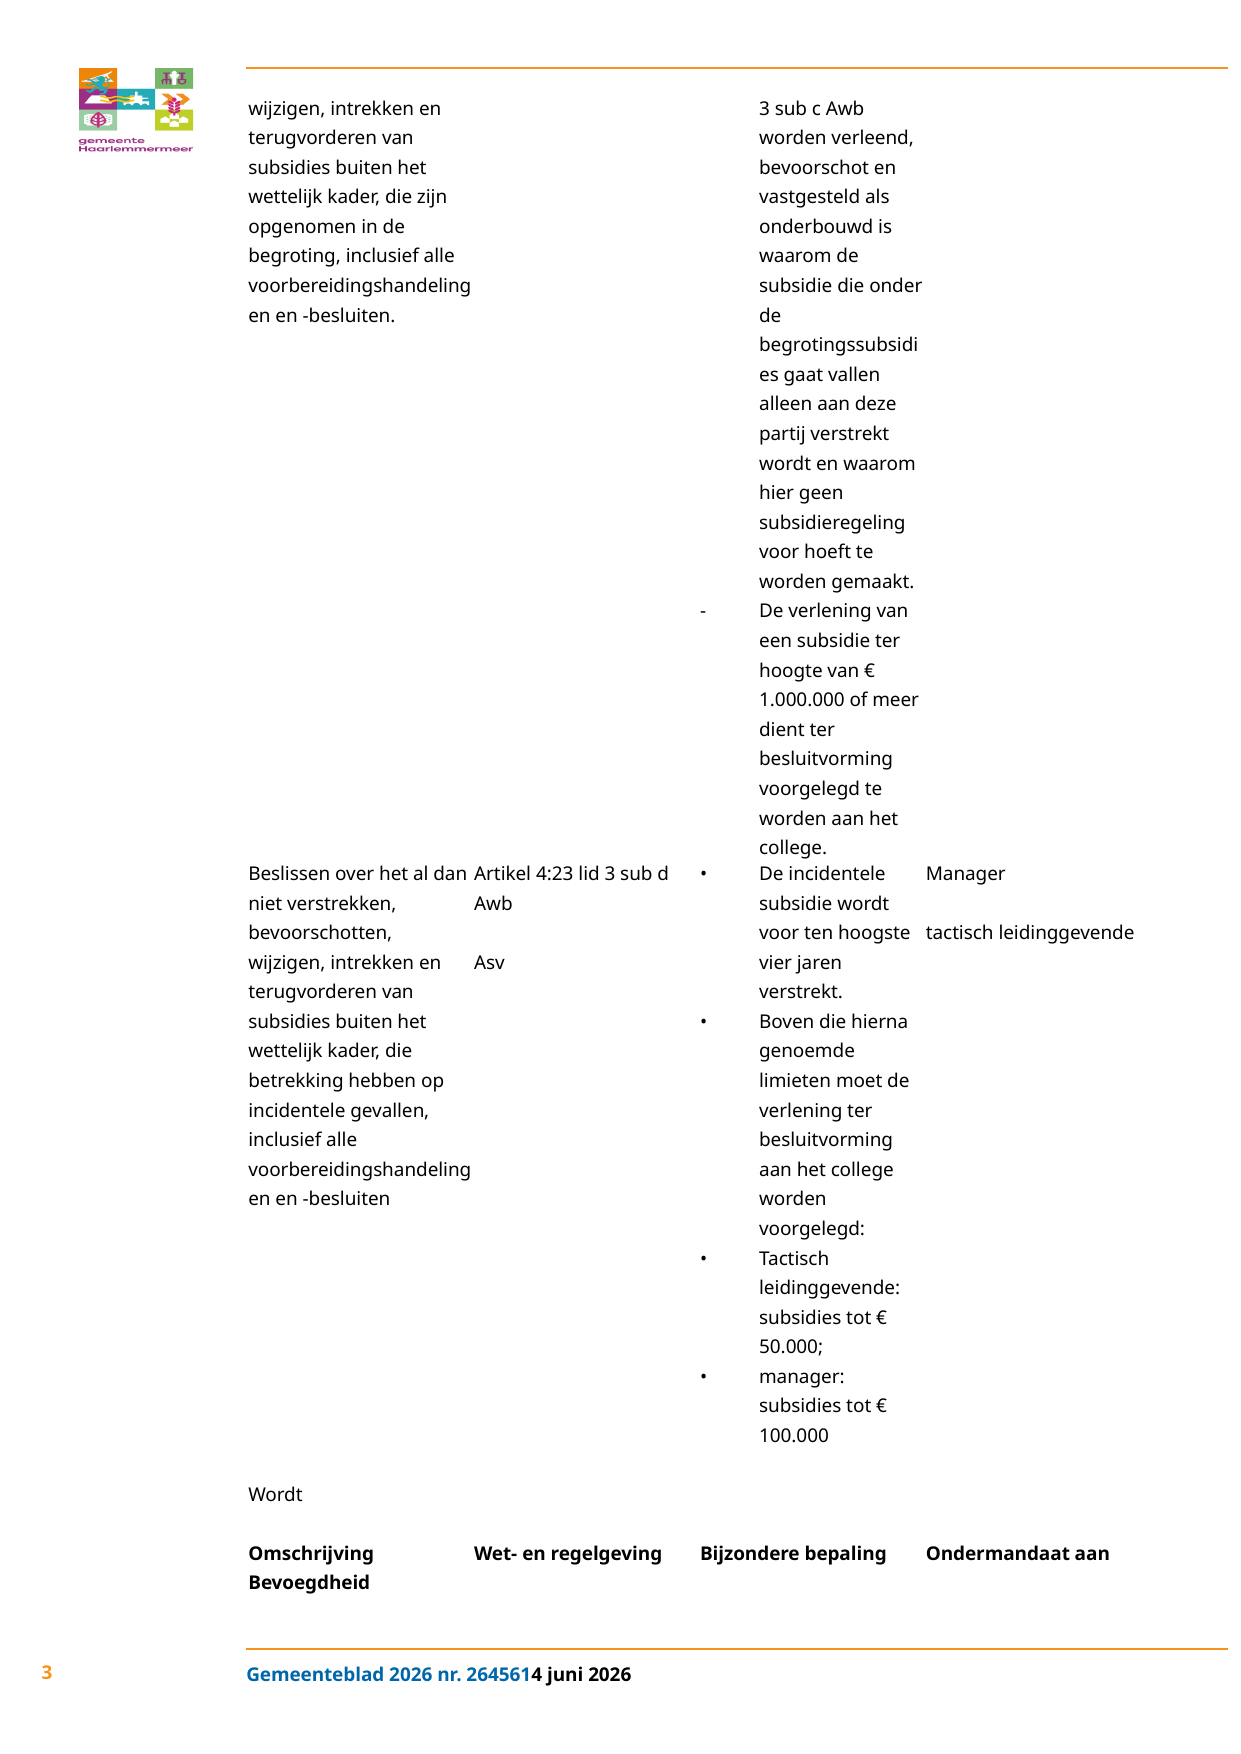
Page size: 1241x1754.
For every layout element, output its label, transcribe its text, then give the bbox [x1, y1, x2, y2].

table_cell Manager tactisch leidinggevende [926, 860, 1152, 1448]
picture [41, 47, 231, 172]
table_cell 3 sub c Awb worden verleend, bevoorschot en vastgesteld als onderbouwd is waarom de subsidie die onder de begrotingssubsidies gaat vallen alleen aan deze partij verstrekt wordt en waarom hier geen subsidieregeling voor hoeft te worden gemaakt. De verlening van een subsidie ter hoogte van € 1.000.000 of meer dient ter besluitvorming voorgelegd te worden aan het college. [700, 95, 926, 860]
text Wordt [248, 1481, 1152, 1506]
table_cell wijzigen, intrekken en terugvorderen van subsidies buiten het wettelijk kader, die zijn opgenomen in de begroting, inclusief alle voorbereidingshandelingen en -besluiten. [248, 95, 474, 860]
table_cell Beslissen over het al dan niet verstrekken, bevoorschotten, wijzigen, intrekken en terugvorderen van subsidies buiten het wettelijk kader, die betrekking hebben op incidentele gevallen, inclusief alle voorbereidingshandelingen en -besluiten [248, 860, 474, 1448]
table_header Wet- en regelgeving [474, 1540, 700, 1595]
table_cell Artikel 4:23 lid 3 sub d Awb Asv [474, 860, 700, 1448]
table_cell De incidentele subsidie wordt voor ten hoogste vier jaren verstrekt. Boven die hierna genoemde limieten moet de verlening ter besluitvorming aan het college worden voorgelegd: Tactisch leidinggevende: subsidies tot € 50.000; manager: subsidies tot € 100.000 [700, 860, 926, 1448]
table_header Omschrijving Bevoegdheid [248, 1540, 474, 1595]
table_header Bijzondere bepaling [700, 1540, 926, 1595]
table_header Ondermandaat aan [926, 1540, 1152, 1595]
table_cell [474, 95, 700, 860]
table_cell [926, 95, 1152, 860]
